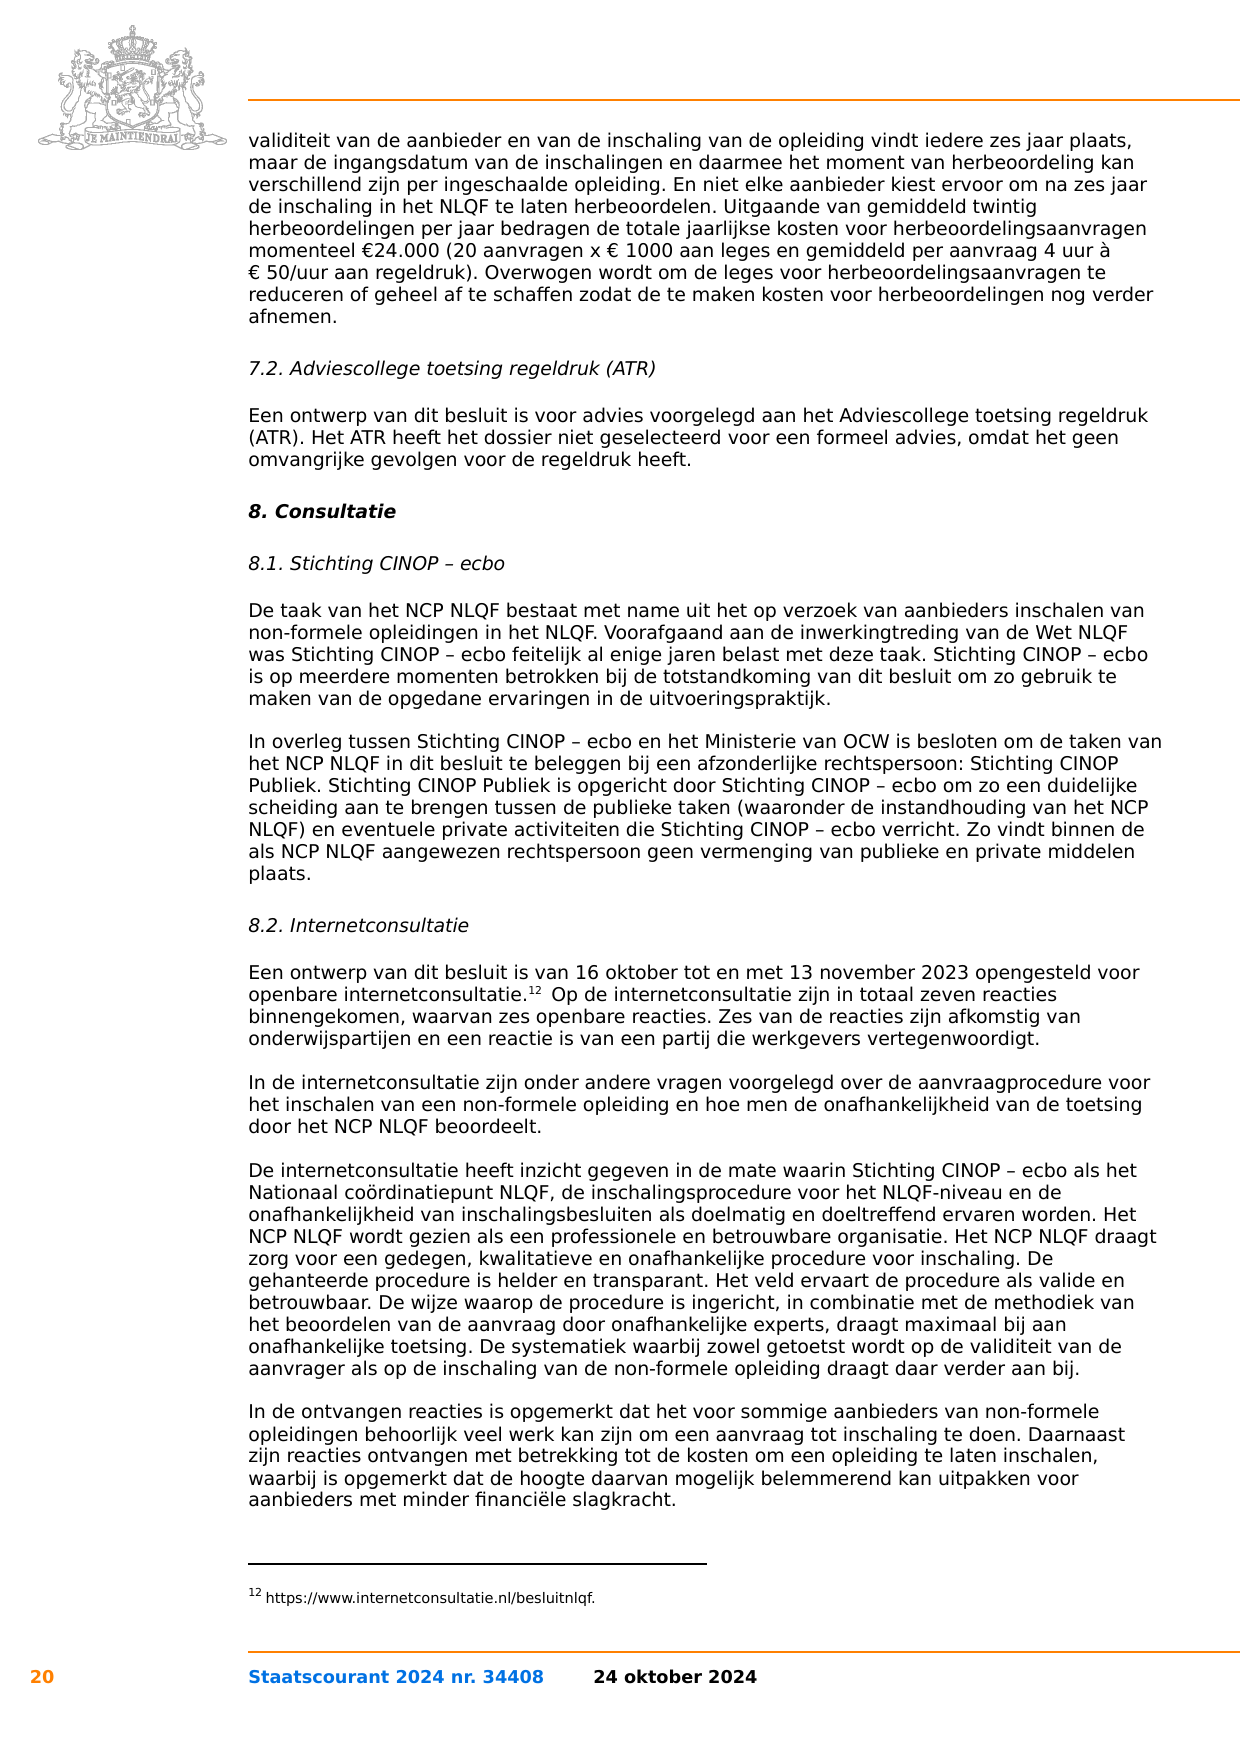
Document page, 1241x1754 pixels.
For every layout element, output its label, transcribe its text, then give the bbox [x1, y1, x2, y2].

text De internetconsultatie heeft inzicht gegeven in de mate waarin Stichting CINOP – ecbo als het Nationaal coördinatiepunt NLQF, de inschalingsprocedure voor het NLQF-niveau en de onafhankelijkheid van inschalingsbesluiten als doelmatig en doeltreffend ervaren worden. Het NCP NLQF wordt gezien als een professionele en betrouwbare organisatie. Het NCP NLQF draagt zorg voor een gedegen, kwalitatieve en onafhankelijke procedure voor inschaling. De gehanteerde procedure is helder en transparant. Het veld ervaart de procedure als valide en betrouwbaar. De wijze waarop de procedure is ingericht, in combinatie met de methodiek van het beoordelen van de aanvraag door onafhankelijke experts, draagt maximaal bij aan onafhankelijke toetsing. De systematiek waarbij zowel getoetst wordt op de validiteit van de aanvrager als op de inschaling van de non-formele opleiding draagt daar verder aan bij. [248, 1160, 1163, 1379]
text Een ontwerp van dit besluit is van 16 oktober tot en met 13 november 2023 opengesteld voor openbare internetconsultatie. Op de internetconsultatie zijn in totaal zeven reacties binnengekomen, waarvan zes openbare reacties. Zes van de reacties zijn afkomstig van onderwijspartijen en een reactie is van een partij die werkgevers vertegenwoordigt. [248, 962, 1163, 1050]
subtitle 8.2. Internetconsultatie [248, 915, 1163, 937]
text De taak van het NCP NLQF bestaat met name uit het op verzoek van aanbieders inschalen van non-formele opleidingen in het NLQF. Voorafgaand aan de inwerkingtreding van de Wet NLQF was Stichting CINOP – ecbo feitelijk al enige jaren belast met deze taak. Stichting CINOP – ecbo is op meerdere momenten betrokken bij de totstandkoming van dit besluit om zo gebruik te maken van de opgedane ervaringen in de uitvoeringspraktijk. [248, 599, 1163, 709]
subtitle 8. Consultatie [248, 501, 1163, 523]
text In de ontvangen reacties is opgemerkt dat het voor sommige aanbieders van non-formele opleidingen behoorlijk veel werk kan zijn om een aanvraag tot inschaling te doen. Daarnaast zijn reacties ontvangen met betrekking tot de kosten om een opleiding te laten inschalen, waarbij is opgemerkt dat de hoogte daarvan mogelijk belemmerend kan uitpakken voor aanbieders met minder financiële slagkracht. [248, 1401, 1163, 1511]
subtitle 7.2. Adviescollege toetsing regeldruk (ATR) [248, 358, 1163, 380]
text validiteit van de aanbieder en van de inschaling van de opleiding vindt iedere zes jaar plaats, maar de ingangsdatum van de inschalingen en daarmee het moment van herbeoordeling kan verschillend zijn per ingeschaalde opleiding. En niet elke aanbieder kiest ervoor om na zes jaar de inschaling in het NLQF te laten herbeoordelen. Uitgaande van gemiddeld twintig herbeoordelingen per jaar bedragen de totale jaarlijkse kosten voor herbeoordelingsaanvragen momenteel €24.000 (20 aanvragen x € 1000 aan leges en gemiddeld per aanvraag 4 uur à € 50/uur aan regeldruk). Overwogen wordt om de leges voor herbeoordelingsaanvragen te reduceren of geheel af te schaffen zodat de te maken kosten voor herbeoordelingen nog verder afnemen. [248, 130, 1163, 328]
text In overleg tussen Stichting CINOP – ecbo en het Ministerie van OCW is besloten om de taken van het NCP NLQF in dit besluit te beleggen bij een afzonderlijke rechtspersoon: Stichting CINOP Publiek. Stichting CINOP Publiek is opgericht door Stichting CINOP – ecbo om zo een duidelijke scheiding aan te brengen tussen de publieke taken (waaronder de instandhouding van het NCP NLQF) en eventuele private activiteiten die Stichting CINOP – ecbo verricht. Zo vindt binnen de als NCP NLQF aangewezen rechtspersoon geen vermenging van publieke en private middelen plaats. [248, 731, 1163, 885]
text https://www.internetconsultatie.nl/besluitnlqf. [248, 1586, 1163, 1608]
text In de internetconsultatie zijn onder andere vragen voorgelegd over de aanvraagprocedure voor het inschalen van een non-formele opleiding en hoe men de onafhankelijkheid van de toetsing door het NCP NLQF beoordeelt. [248, 1072, 1163, 1138]
subtitle 8.1. Stichting CINOP – ecbo [248, 553, 1163, 574]
text Een ontwerp van dit besluit is voor advies voorgelegd aan het Adviescollege toetsing regeldruk (ATR). Het ATR heeft het dossier niet geselecteerd voor een formeel advies, omdat het geen omvangrijke gevolgen voor de regeldruk heeft. [248, 405, 1163, 471]
picture [38, 25, 227, 150]
